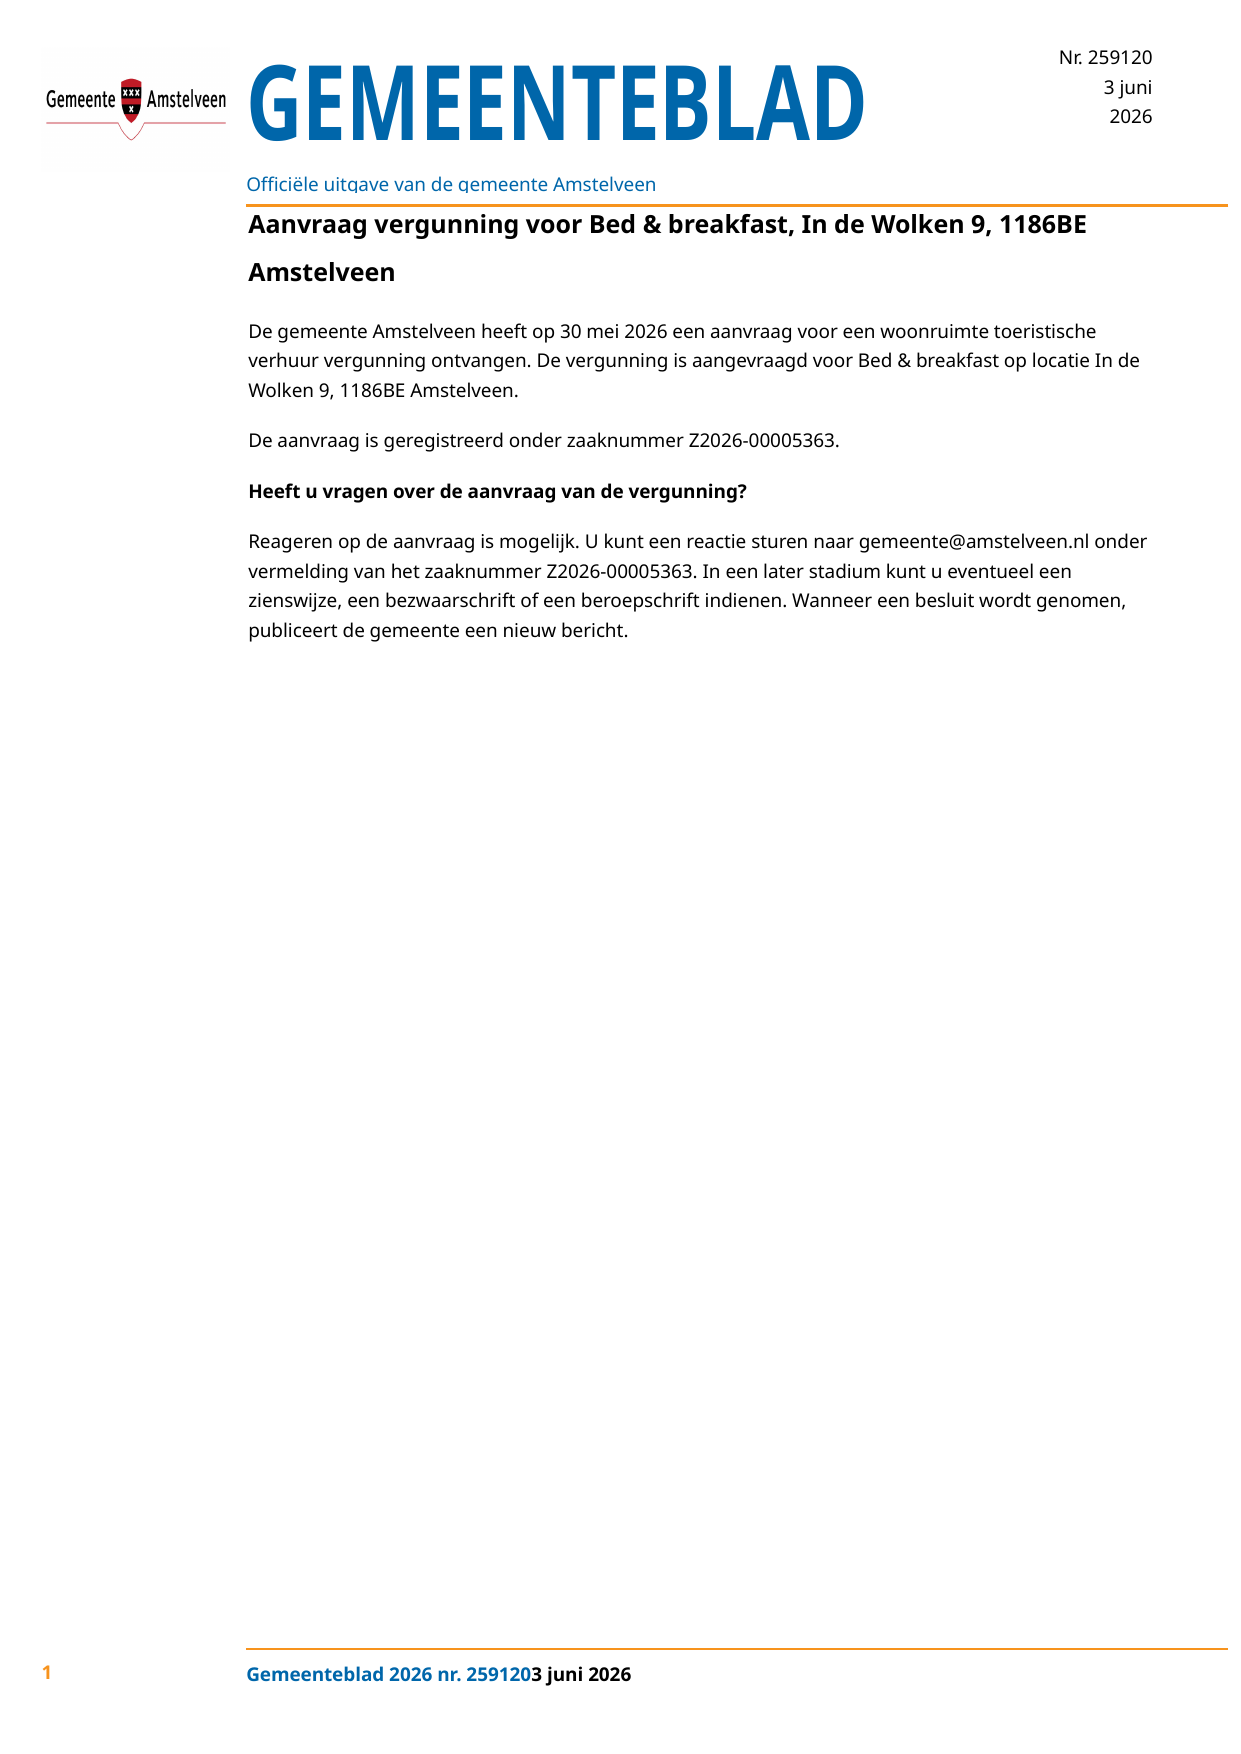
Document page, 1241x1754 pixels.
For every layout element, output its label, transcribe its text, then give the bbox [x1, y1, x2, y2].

text De aanvraag is geregistreerd onder zaaknummer Z2026-00005363. [248, 427, 1152, 453]
text Aanvraag vergunning voor Bed & breakfast, In de Wolken 9, 1186BE Amstelveen [248, 207, 1152, 288]
picture [41, 47, 231, 172]
text De gemeente Amstelveen heeft op 30 mei 2026 een aanvraag voor een woonruimte toeristische verhuur vergunning ontvangen. De vergunning is aangevraagd voor Bed & breakfast op locatie In de Wolken 9, 1186BE Amstelveen. [248, 318, 1152, 403]
text Heeft u vragen over de aanvraag van de vergunning? [248, 478, 1152, 504]
text Reageren op de aanvraag is mogelijk. U kunt een reactie sturen naar gemeente@amstelveen.nl onder vermelding van het zaaknummer Z2026-00005363. In een later stadium kunt u eventueel een zienswijze, een bezwaarschrift of een beroepschrift indienen. Wanneer een besluit wordt genomen, publiceert de gemeente een nieuw bericht. [248, 528, 1152, 643]
